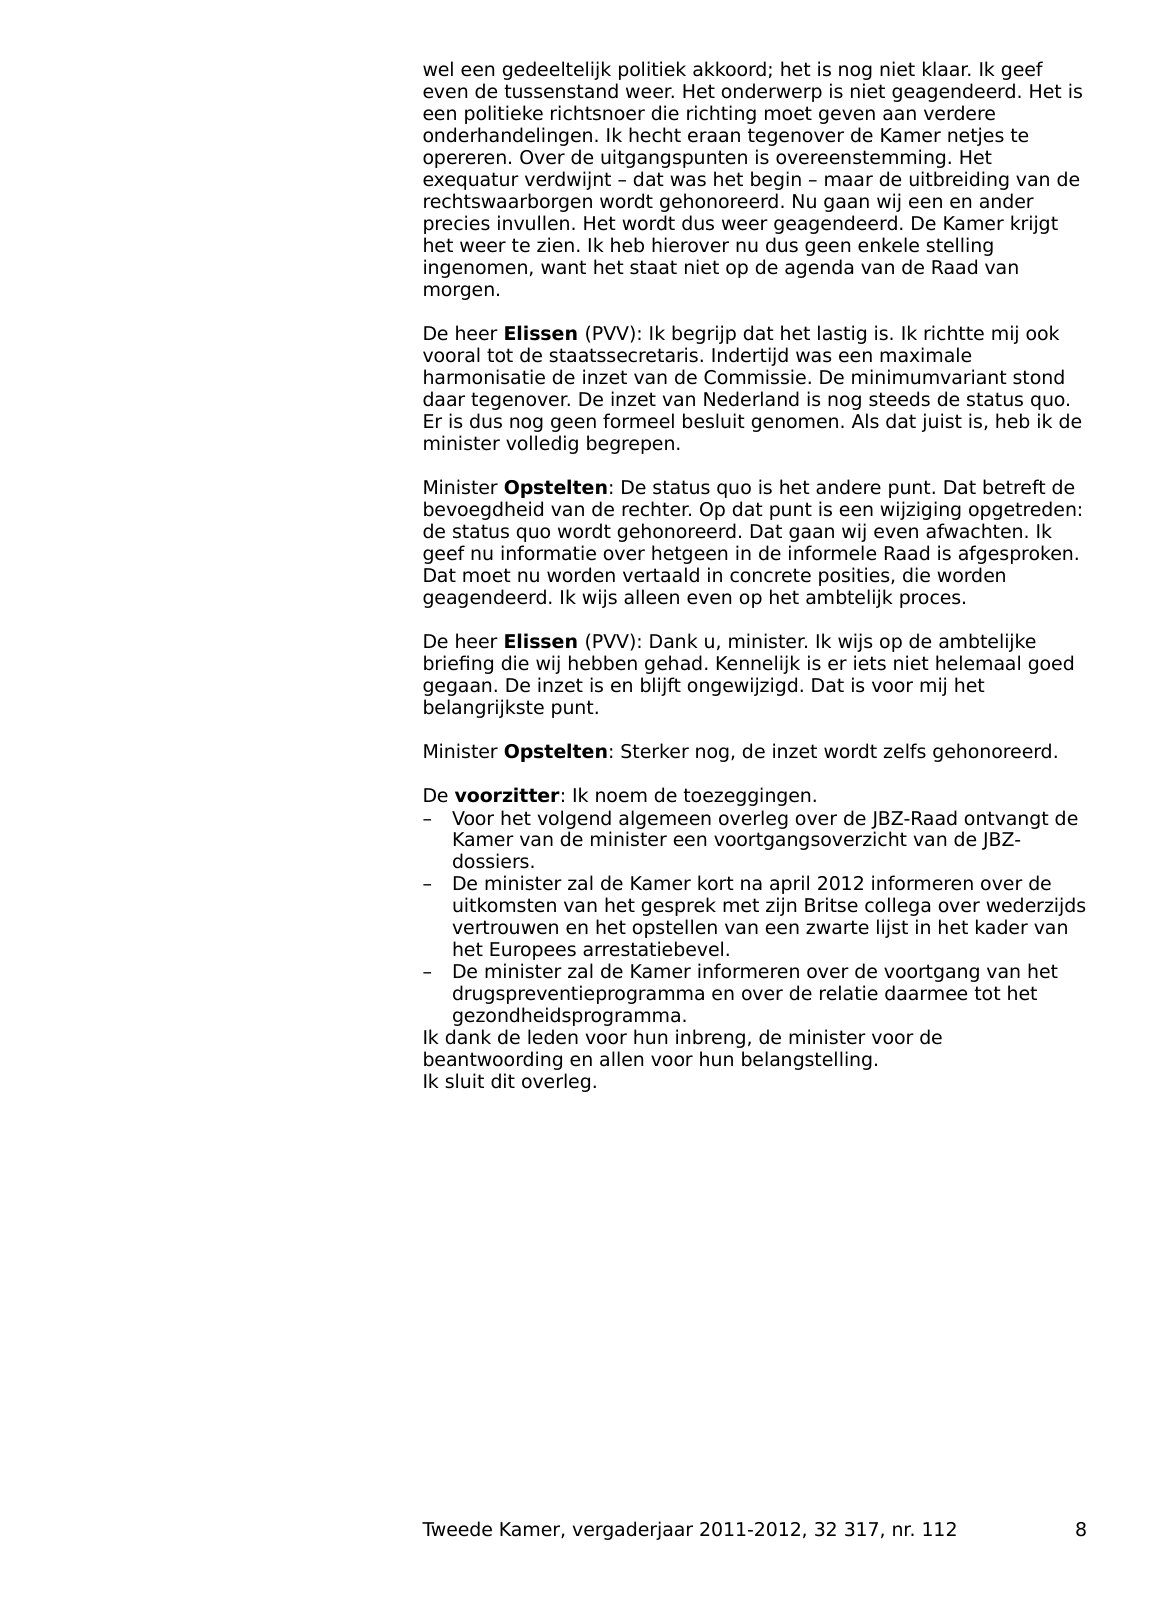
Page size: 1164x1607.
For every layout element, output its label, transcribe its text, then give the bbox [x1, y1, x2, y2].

text De heer Elissen (PVV): Dank u, minister. Ik wijs op de ambtelijke briefing die wij hebben gehad. Kennelijk is er iets niet helemaal goed gegaan. De inzet is en blijft ongewijzigd. Dat is voor mij het belangrijkste punt. [422, 631, 1087, 719]
text Ik sluit dit overleg. [422, 1071, 1087, 1093]
text – De minister zal de Kamer informeren over de voortgang van het drugspreventieprogramma en over de relatie daarmee tot het gezondheidsprogramma. [422, 961, 1087, 1027]
text – De minister zal de Kamer kort na april 2012 informeren over de uitkomsten van het gesprek met zijn Britse collega over wederzijds vertrouwen en het opstellen van een zwarte lijst in het kader van het Europees arrestatiebevel. [422, 873, 1087, 961]
text De voorzitter: Ik noem de toezeggingen. [422, 785, 1087, 807]
text – Voor het volgend algemeen overleg over de JBZ-Raad ontvangt de Kamer van de minister een voortgangsoverzicht van de JBZ-dossiers. [422, 807, 1087, 873]
text De heer Elissen (PVV): Ik begrijp dat het lastig is. Ik richtte mij ook vooral tot de staatssecretaris. Indertijd was een maximale harmonisatie de inzet van de Commissie. De minimumvariant stond daar tegenover. De inzet van Nederland is nog steeds de status quo. Er is dus nog geen formeel besluit genomen. Als dat juist is, heb ik de minister volledig begrepen. [422, 323, 1087, 455]
text wel een gedeeltelijk politiek akkoord; het is nog niet klaar. Ik geef even de tussenstand weer. Het onderwerp is niet geagendeerd. Het is een politieke richtsnoer die richting moet geven aan verdere onderhandelingen. Ik hecht eraan tegenover de Kamer netjes te opereren. Over de uitgangspunten is overeenstemming. Het exequatur verdwijnt – dat was het begin – maar de uitbreiding van de rechtswaarborgen wordt gehonoreerd. Nu gaan wij een en ander precies invullen. Het wordt dus weer geagendeerd. De Kamer krijgt het weer te zien. Ik heb hierover nu dus geen enkele stelling ingenomen, want het staat niet op de agenda van de Raad van morgen. [422, 59, 1087, 301]
text Ik dank de leden voor hun inbreng, de minister voor de beantwoording en allen voor hun belangstelling. [422, 1027, 1087, 1071]
text Minister Opstelten: Sterker nog, de inzet wordt zelfs gehonoreerd. [422, 741, 1087, 763]
text Minister Opstelten: De status quo is het andere punt. Dat betreft de bevoegdheid van de rechter. Op dat punt is een wijziging opgetreden: de status quo wordt gehonoreerd. Dat gaan wij even afwachten. Ik geef nu informatie over hetgeen in de informele Raad is afgesproken. Dat moet nu worden vertaald in concrete posities, die worden geagendeerd. Ik wijs alleen even op het ambtelijk proces. [422, 477, 1087, 609]
